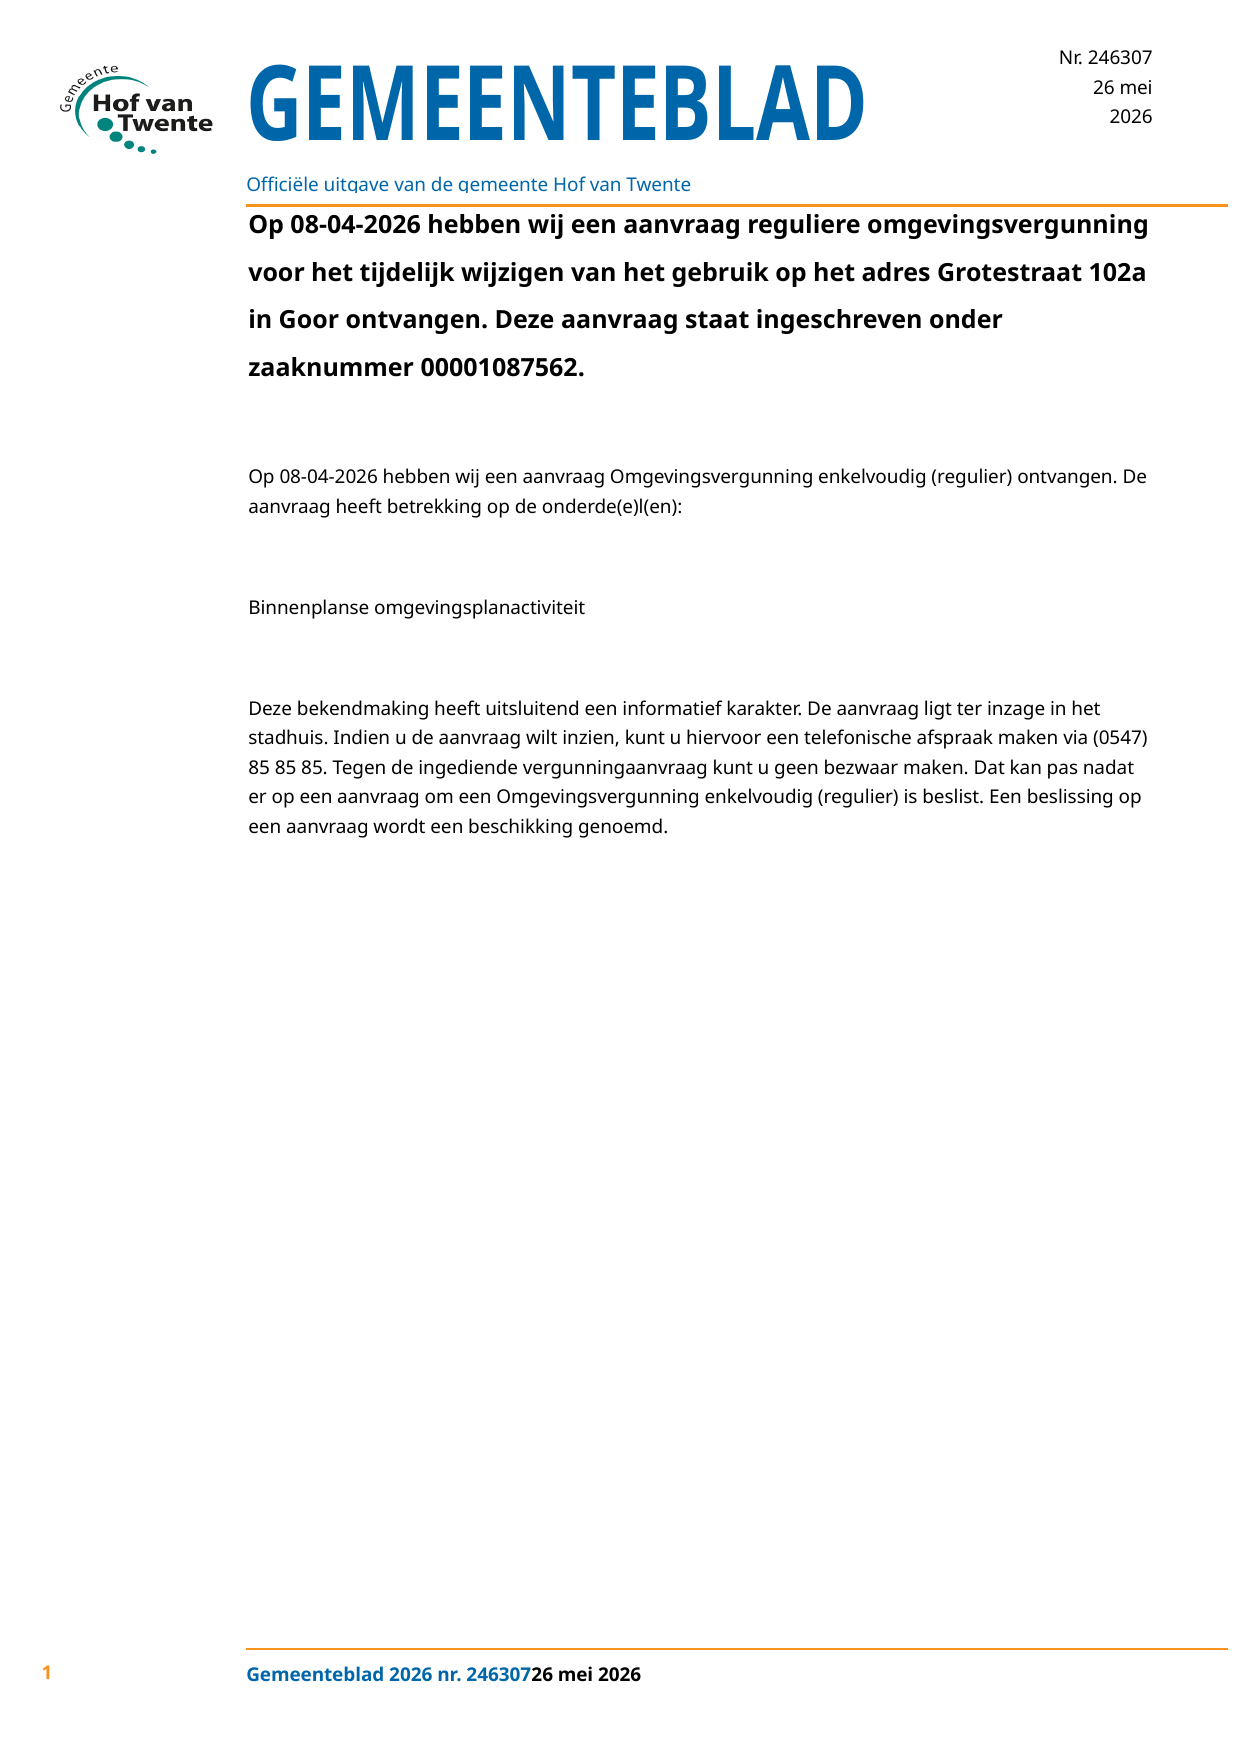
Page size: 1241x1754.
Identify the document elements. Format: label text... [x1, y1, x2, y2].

picture [41, 47, 231, 172]
text Op 08-04-2026 hebben wij een aanvraag reguliere omgevingsvergunning voor het tijdelijk wijzigen van het gebruik op het adres Grotestraat 102a in Goor ontvangen. Deze aanvraag staat ingeschreven onder zaaknummer 00001087562. [248, 207, 1152, 384]
text Deze bekendmaking heeft uitsluitend een informatief karakter. De aanvraag ligt ter inzage in het stadhuis. Indien u de aanvraag wilt inzien, kunt u hiervoor een telefonische afspraak maken via (0547) 85 85 85. Tegen de ingediende vergunningaanvraag kunt u geen bezwaar maken. Dat kan pas nadat er op een aanvraag om een Omgevingsvergunning enkelvoudig (regulier) is beslist. Een beslissing op een aanvraag wordt een beschikking genoemd. [248, 695, 1152, 839]
text Binnenplanse omgevingsplanactiviteit [248, 594, 1152, 620]
text Op 08-04-2026 hebben wij een aanvraag Omgevingsvergunning enkelvoudig (regulier) ontvangen. De aanvraag heeft betrekking op de onderde(e)l(en): [248, 463, 1152, 519]
